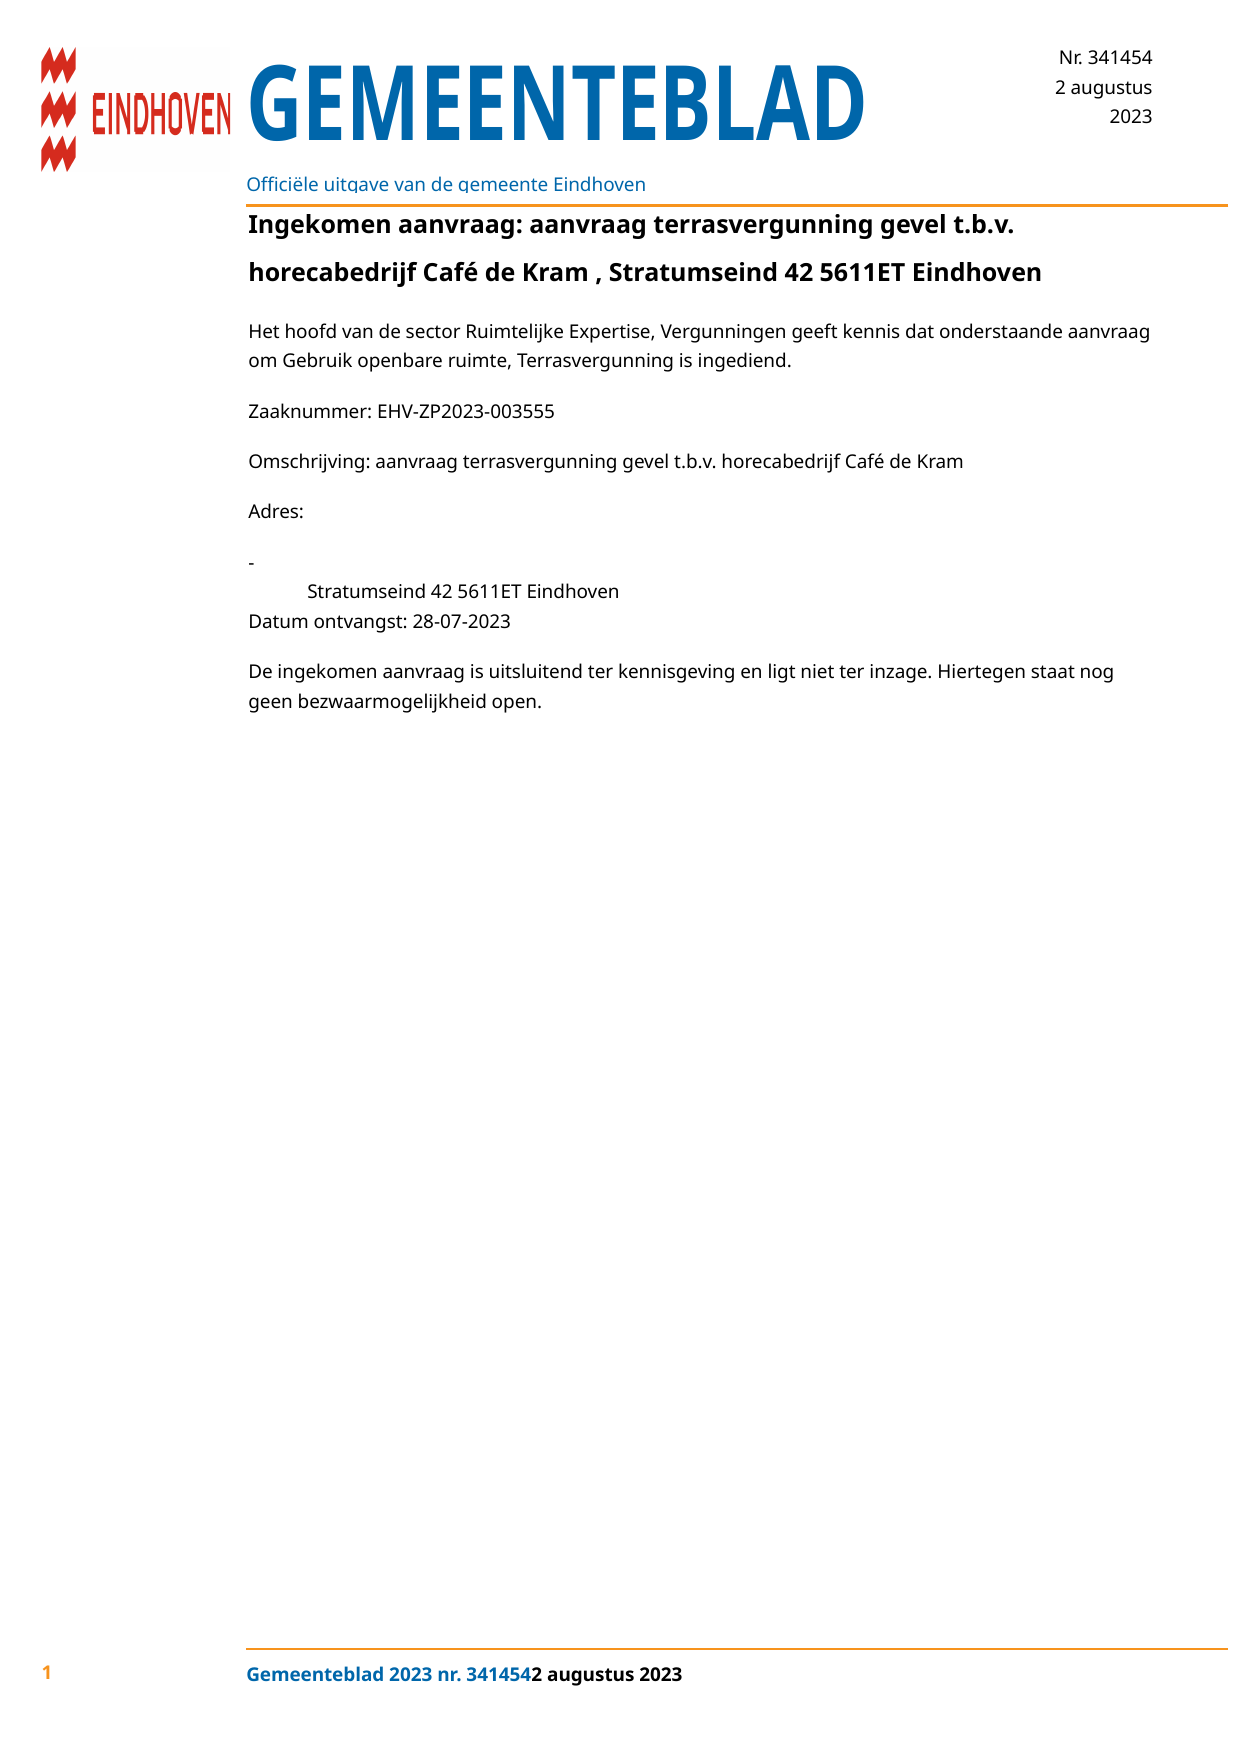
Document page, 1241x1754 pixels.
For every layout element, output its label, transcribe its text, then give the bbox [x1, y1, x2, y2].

list Stratumseind 42 5611ET Eindhoven [248, 579, 1152, 604]
text Het hoofd van de sector Ruimtelijke Expertise, Vergunningen geeft kennis dat onderstaande aanvraag om Gebruik openbare ruimte, Terrasvergunning is ingediend. [248, 318, 1152, 373]
text Zaaknummer: EHV-ZP2023-003555 [248, 398, 1152, 424]
picture [41, 47, 231, 172]
text Omschrijving: aanvraag terrasvergunning gevel t.b.v. horecabedrijf Café de Kram [248, 448, 1152, 474]
text Datum ontvangst: 28-07-2023 [248, 608, 1152, 634]
text Adres: [248, 499, 1152, 524]
text Ingekomen aanvraag: aanvraag terrasvergunning gevel t.b.v. horecabedrijf Café de Kram , Stratumseind 42 5611ET Eindhoven [248, 207, 1152, 288]
text De ingekomen aanvraag is uitsluitend ter kennisgeving en ligt niet ter inzage. Hiertegen staat nog geen bezwaarmogelijkheid open. [248, 659, 1152, 714]
